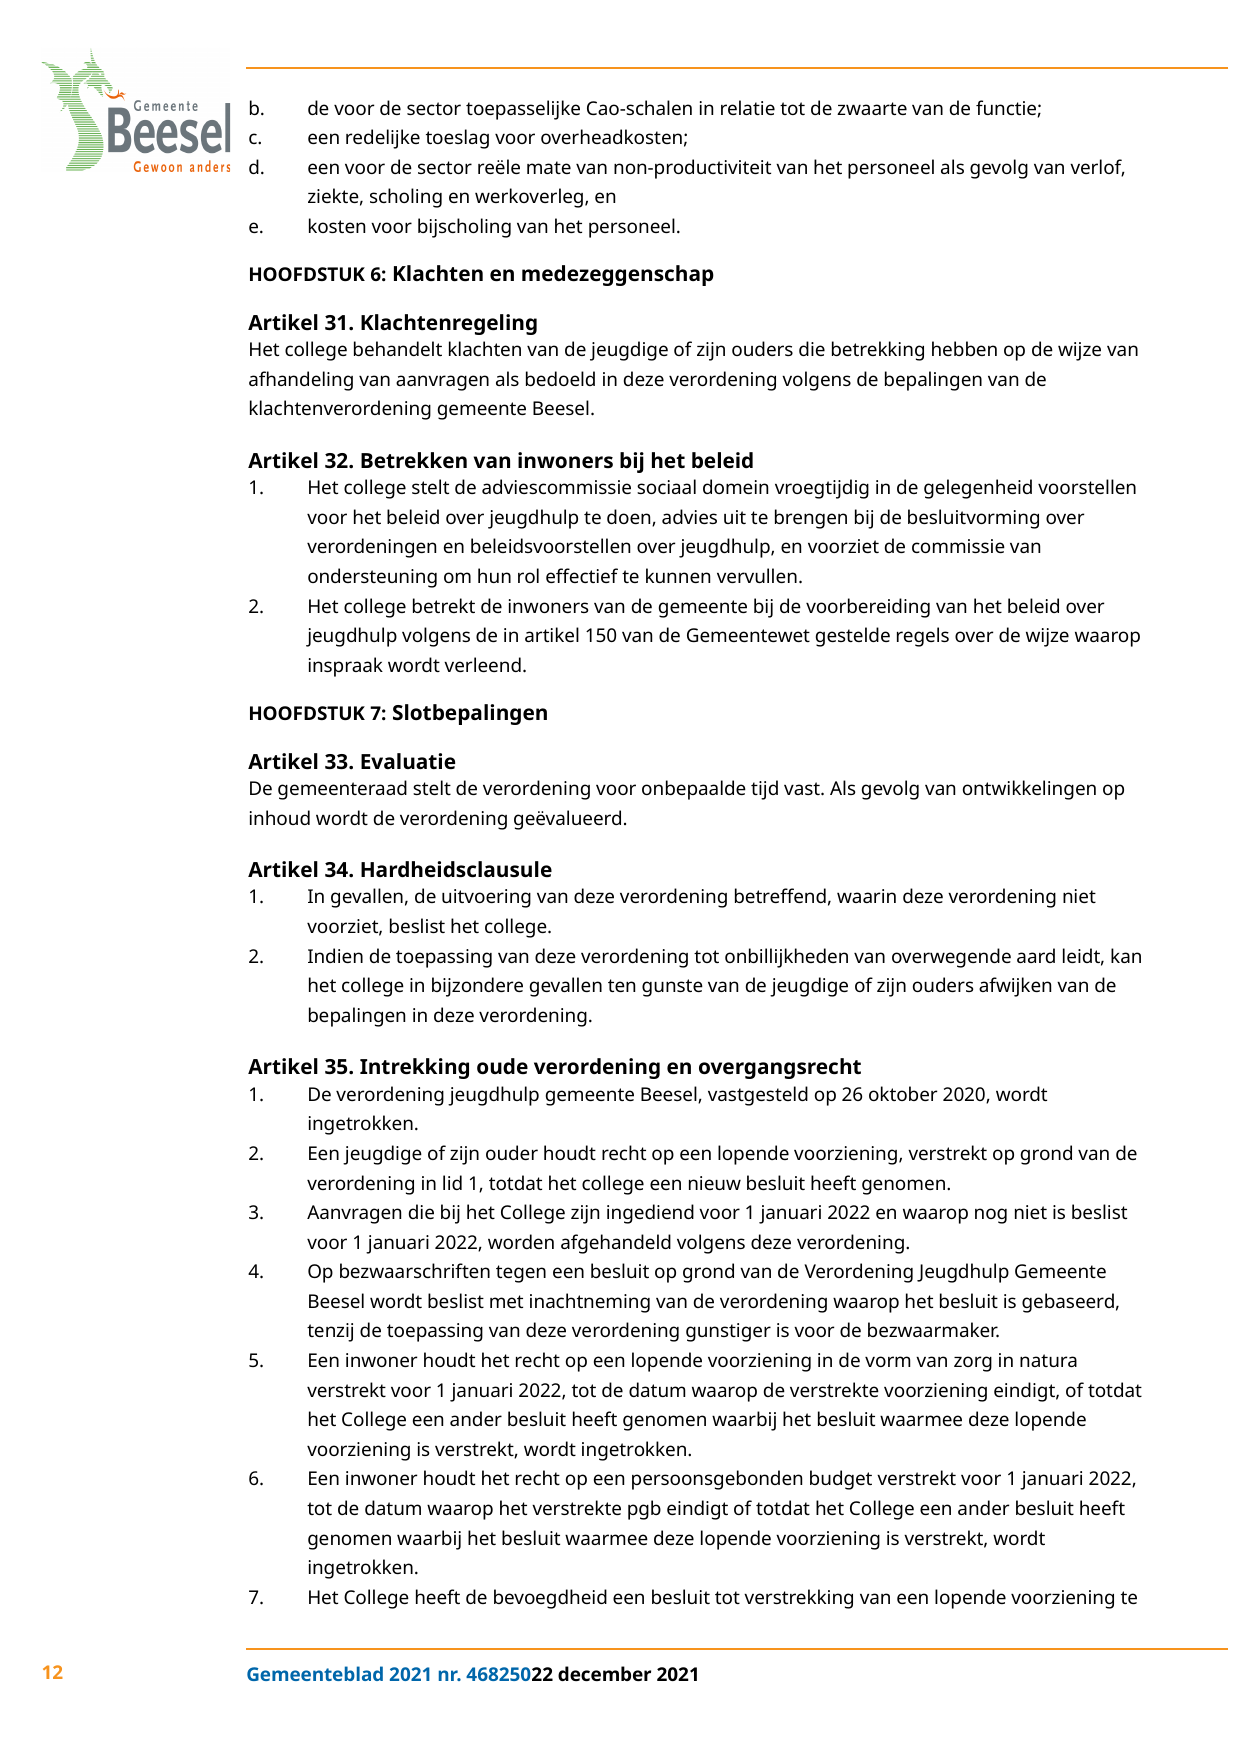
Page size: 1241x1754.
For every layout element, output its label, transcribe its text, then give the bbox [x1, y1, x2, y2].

list In gevallen, de uitvoering van deze verordening betreffend, waarin deze verordening niet voorziet, beslist het college. [248, 884, 1152, 939]
list Aanvragen die bij het College zijn ingediend voor 1 januari 2022 en waarop nog niet is beslist voor 1 januari 2022, worden afgehandeld volgens deze verordening. [248, 1199, 1152, 1254]
text Artikel 31. Klachtenregeling [248, 308, 1152, 336]
list De verordening jeugdhulp gemeente Beesel, vastgesteld op 26 oktober 2020, wordt ingetrokken. [248, 1081, 1152, 1136]
text Artikel 35. Intrekking oude verordening en overgangsrecht [248, 1052, 1152, 1081]
list een voor de sector reële mate van non-productiviteit van het personeel als gevolg van verlof, ziekte, scholing en werkoverleg, en [248, 154, 1152, 209]
list Op bezwaarschriften tegen een besluit op grond van de Verordening Jeugdhulp Gemeente Beesel wordt beslist met inachtneming van de verordening waarop het besluit is gebaseerd, tenzij de toepassing van deze verordening gunstiger is voor de bezwaarmaker. [248, 1258, 1152, 1343]
picture [41, 47, 231, 172]
list Het college betrekt de inwoners van de gemeente bij de voorbereiding van het beleid over jeugdhulp volgens de in artikel 150 van de Gemeentewet gestelde regels over de wijze waarop inspraak wordt verleend. [248, 593, 1152, 678]
list Indien de toepassing van deze verordening tot onbillijkheden van overwegende aard leidt, kan het college in bijzondere gevallen ten gunste van de jeugdige of zijn ouders afwijken van de bepalingen in deze verordening. [248, 943, 1152, 1028]
text HOOFDSTUK 7: Slotbepalingen [248, 698, 1152, 726]
list Een inwoner houdt het recht op een lopende voorziening in de vorm van zorg in natura verstrekt voor 1 januari 2022, tot de datum waarop de verstrekte voorziening eindigt, of totdat het College een ander besluit heeft genomen waarbij het besluit waarmee deze lopende voorziening is verstrekt, wordt ingetrokken. [248, 1347, 1152, 1462]
list Een inwoner houdt het recht op een persoonsgebonden budget verstrekt voor 1 januari 2022, tot de datum waarop het verstrekte pgb eindigt of totdat het College een ander besluit heeft genomen waarbij het besluit waarmee deze lopende voorziening is verstrekt, wordt ingetrokken. [248, 1466, 1152, 1580]
text HOOFDSTUK 6: Klachten en medezeggenschap [248, 259, 1152, 287]
text Het college behandelt klachten van de jeugdige of zijn ouders die betrekking hebben op de wijze van afhandeling van aanvragen als bedoeld in deze verordening volgens de bepalingen van de klachtenverordening gemeente Beesel. [248, 336, 1152, 421]
list kosten voor bijscholing van het personeel. [248, 213, 1152, 239]
list de voor de sector toepasselijke Cao-schalen in relatie tot de zwaarte van de functie; [248, 95, 1152, 121]
list Het College heeft de bevoegdheid een besluit tot verstrekking van een lopende voorziening te [248, 1584, 1152, 1609]
list een redelijke toeslag voor overheadkosten; [248, 124, 1152, 150]
text De gemeenteraad stelt de verordening voor onbepaalde tijd vast. Als gevolg van ontwikkelingen op inhoud wordt de verordening geëvalueerd. [248, 775, 1152, 831]
text Artikel 34. Hardheidsclausule [248, 855, 1152, 884]
text Artikel 32. Betrekken van inwoners bij het beleid [248, 446, 1152, 474]
list Het college stelt de adviescommissie sociaal domein vroegtijdig in de gelegenheid voorstellen voor het beleid over jeugdhulp te doen, advies uit te brengen bij de besluitvorming over verordeningen en beleidsvoorstellen over jeugdhulp, en voorziet de commissie van ondersteuning om hun rol effectief te kunnen vervullen. [248, 474, 1152, 589]
list Een jeugdige of zijn ouder houdt recht op een lopende voorziening, verstrekt op grond van de verordening in lid 1, totdat het college een nieuw besluit heeft genomen. [248, 1140, 1152, 1195]
text Artikel 33. Evaluatie [248, 747, 1152, 775]
